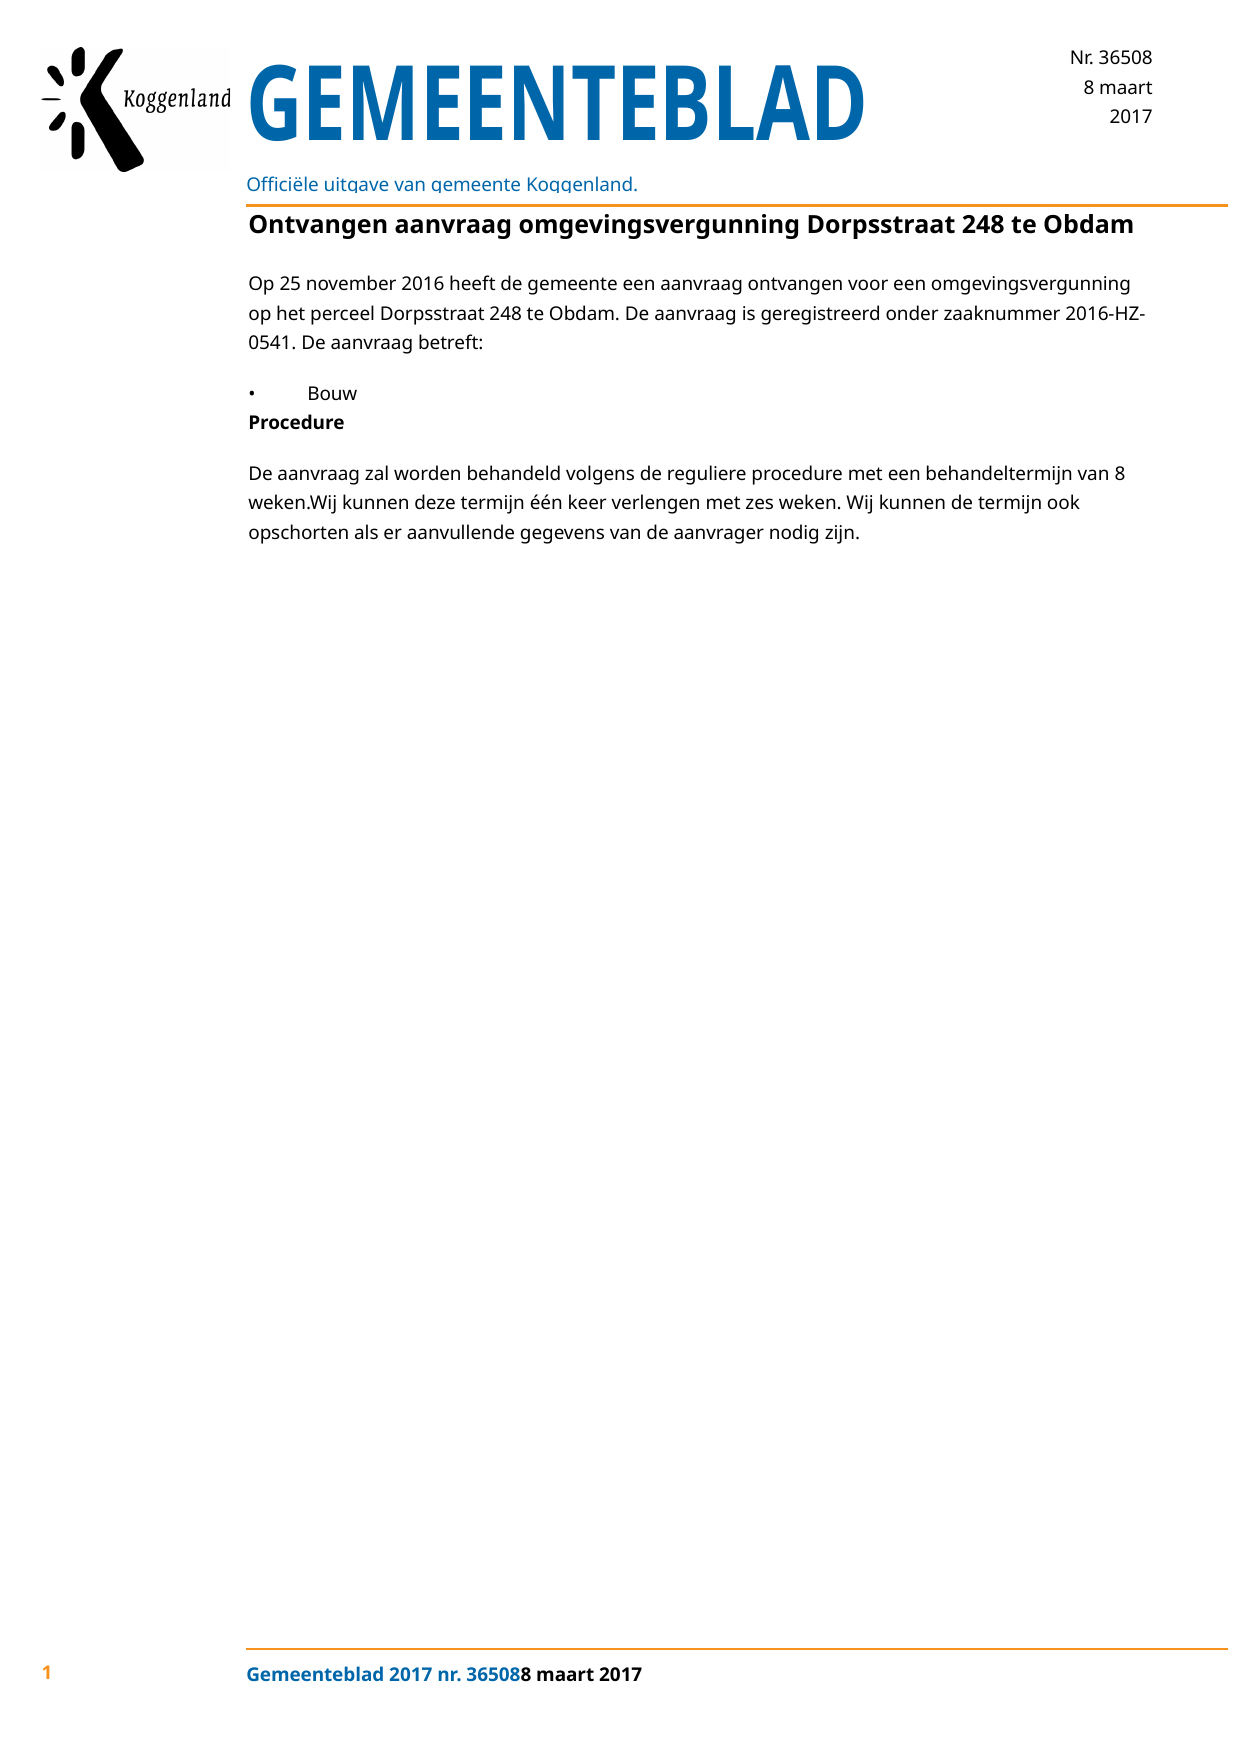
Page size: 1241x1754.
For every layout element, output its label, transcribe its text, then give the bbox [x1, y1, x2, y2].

list Bouw [248, 380, 1152, 406]
text Op 25 november 2016 heeft de gemeente een aanvraag ontvangen voor een omgevingsvergunning op het perceel Dorpsstraat 248 te Obdam. De aanvraag is geregistreerd onder zaaknummer 2016-HZ-0541. De aanvraag betreft: [248, 270, 1152, 355]
picture [41, 47, 231, 172]
text Procedure [248, 409, 1152, 435]
text Ontvangen aanvraag omgevingsvergunning Dorpsstraat 248 te Obdam [248, 207, 1152, 241]
text De aanvraag zal worden behandeld volgens de reguliere procedure met een behandeltermijn van 8 weken.Wij kunnen deze termijn één keer verlengen met zes weken. Wij kunnen de termijn ook opschorten als er aanvullende gegevens van de aanvrager nodig zijn. [248, 460, 1152, 545]
